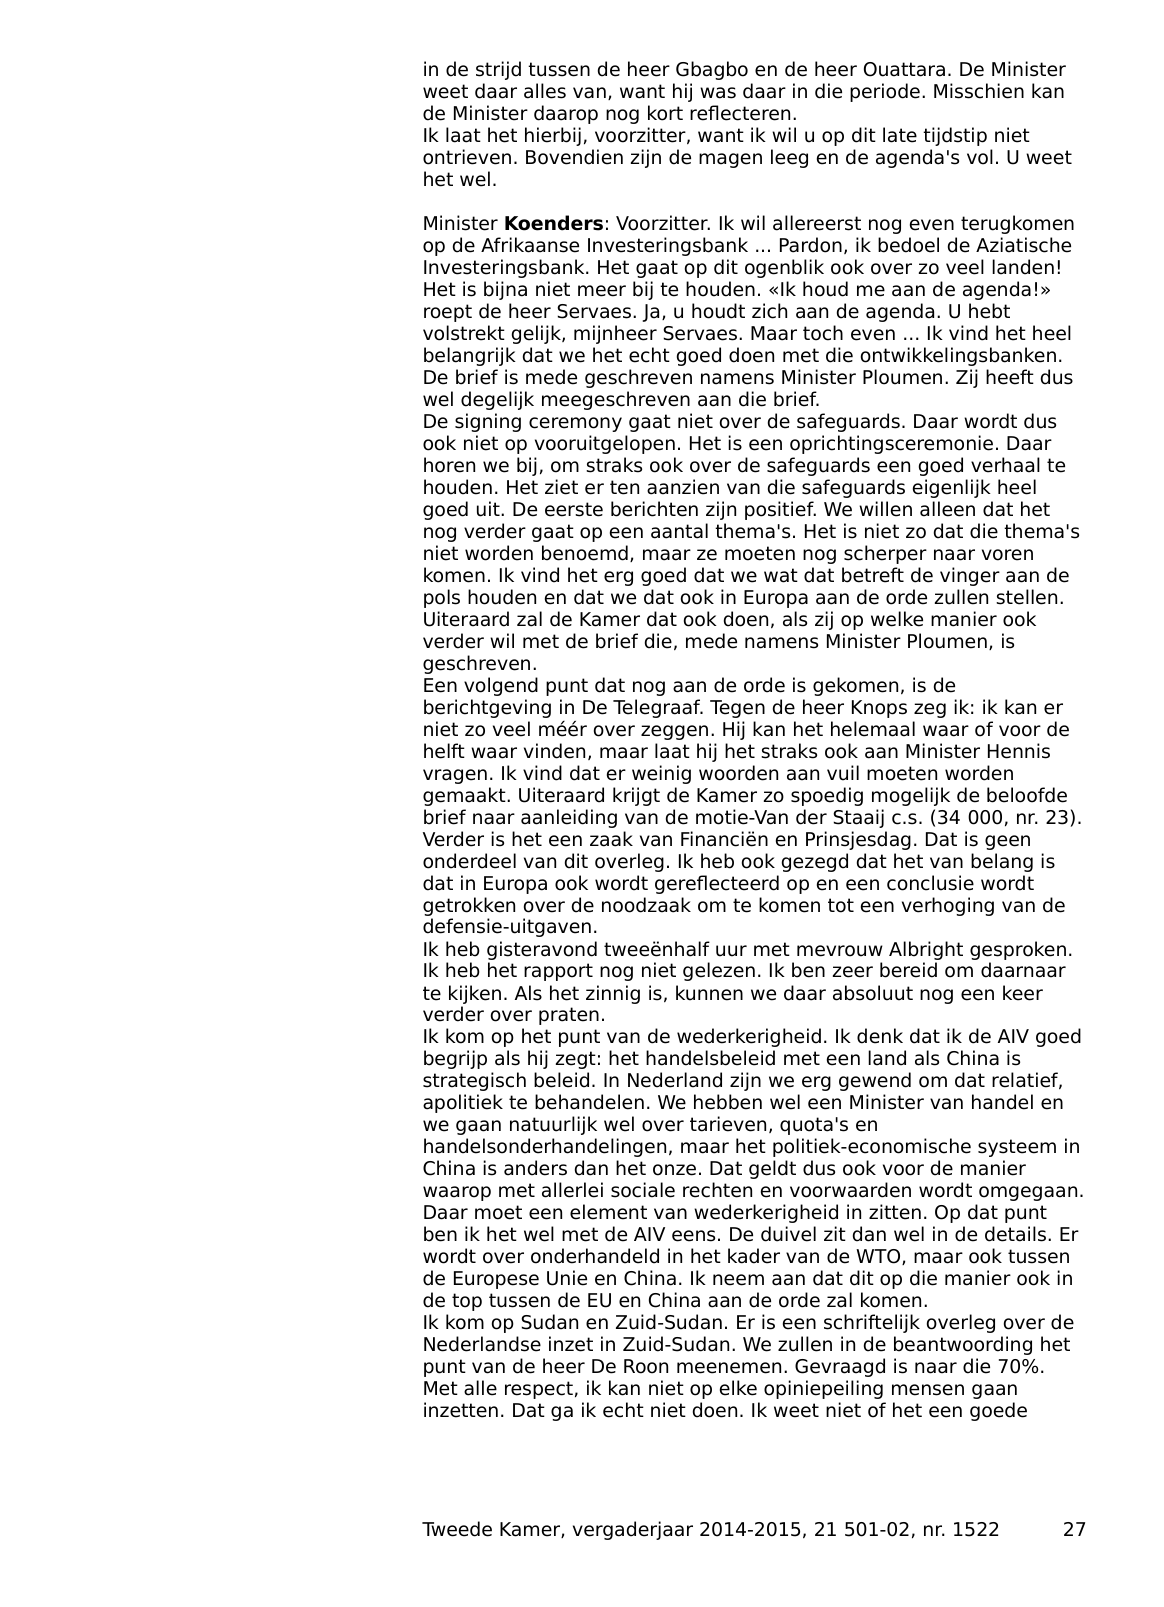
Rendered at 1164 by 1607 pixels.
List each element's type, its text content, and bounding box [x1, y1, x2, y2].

text De signing ceremony gaat niet over de safeguards. Daar wordt dus ook niet op vooruitgelopen. Het is een oprichtingsceremonie. Daar horen we bij, om straks ook over de safeguards een goed verhaal te houden. Het ziet er ten aanzien van die safeguards eigenlijk heel goed uit. De eerste berichten zijn positief. We willen alleen dat het nog verder gaat op een aantal thema's. Het is niet zo dat die thema's niet worden benoemd, maar ze moeten nog scherper naar voren komen. Ik vind het erg goed dat we wat dat betreft de vinger aan de pols houden en dat we dat ook in Europa aan de orde zullen stellen. Uiteraard zal de Kamer dat ook doen, als zij op welke manier ook verder wil met de brief die, mede namens Minister Ploumen, is geschreven. [422, 411, 1087, 675]
text in de strijd tussen de heer Gbagbo en de heer Ouattara. De Minister weet daar alles van, want hij was daar in die periode. Misschien kan de Minister daarop nog kort reflecteren. [422, 59, 1087, 125]
text Minister Koenders: Voorzitter. Ik wil allereerst nog even terugkomen op de Afrikaanse Investeringsbank ... Pardon, ik bedoel de Aziatische Investeringsbank. Het gaat op dit ogenblik ook over zo veel landen! Het is bijna niet meer bij te houden. «Ik houd me aan de agenda!» roept de heer Servaes. Ja, u houdt zich aan de agenda. U hebt volstrekt gelijk, mijnheer Servaes. Maar toch even ... Ik vind het heel belangrijk dat we het echt goed doen met die ontwikkelingsbanken. De brief is mede geschreven namens Minister Ploumen. Zij heeft dus wel degelijk meegeschreven aan die brief. [422, 213, 1087, 411]
text Ik kom op het punt van de wederkerigheid. Ik denk dat ik de AIV goed begrijp als hij zegt: het handelsbeleid met een land als China is strategisch beleid. In Nederland zijn we erg gewend om dat relatief, apolitiek te behandelen. We hebben wel een Minister van handel en we gaan natuurlijk wel over tarieven, quota's en handelsonderhandelingen, maar het politiek-economische systeem in China is anders dan het onze. Dat geldt dus ook voor de manier waarop met allerlei sociale rechten en voorwaarden wordt omgegaan. Daar moet een element van wederkerigheid in zitten. Op dat punt ben ik het wel met de AIV eens. De duivel zit dan wel in de details. Er wordt over onderhandeld in het kader van de WTO, maar ook tussen de Europese Unie en China. Ik neem aan dat dit op die manier ook in de top tussen de EU en China aan de orde zal komen. [422, 1026, 1087, 1312]
text Ik heb gisteravond tweeënhalf uur met mevrouw Albright gesproken. Ik heb het rapport nog niet gelezen. Ik ben zeer bereid om daarnaar te kijken. Als het zinnig is, kunnen we daar absoluut nog een keer verder over praten. [422, 938, 1087, 1026]
text Ik kom op Sudan en Zuid-Sudan. Er is een schriftelijk overleg over de Nederlandse inzet in Zuid-Sudan. We zullen in de beantwoording het punt van de heer De Roon meenemen. Gevraagd is naar die 70%. Met alle respect, ik kan niet op elke opiniepeiling mensen gaan inzetten. Dat ga ik echt niet doen. Ik weet niet of het een goede [422, 1312, 1087, 1422]
text Een volgend punt dat nog aan de orde is gekomen, is de berichtgeving in De Telegraaf. Tegen de heer Knops zeg ik: ik kan er niet zo veel méér over zeggen. Hij kan het helemaal waar of voor de helft waar vinden, maar laat hij het straks ook aan Minister Hennis vragen. Ik vind dat er weinig woorden aan vuil moeten worden gemaakt. Uiteraard krijgt de Kamer zo spoedig mogelijk de beloofde brief naar aanleiding van de motie-Van der Staaij c.s. (34 000, nr. 23). Verder is het een zaak van Financiën en Prinsjesdag. Dat is geen onderdeel van dit overleg. Ik heb ook gezegd dat het van belang is dat in Europa ook wordt gereflecteerd op en een conclusie wordt getrokken over de noodzaak om te komen tot een verhoging van de defensie-uitgaven. [422, 675, 1087, 938]
text Ik laat het hierbij, voorzitter, want ik wil u op dit late tijdstip niet ontrieven. Bovendien zijn de magen leeg en de agenda's vol. U weet het wel. [422, 125, 1087, 191]
